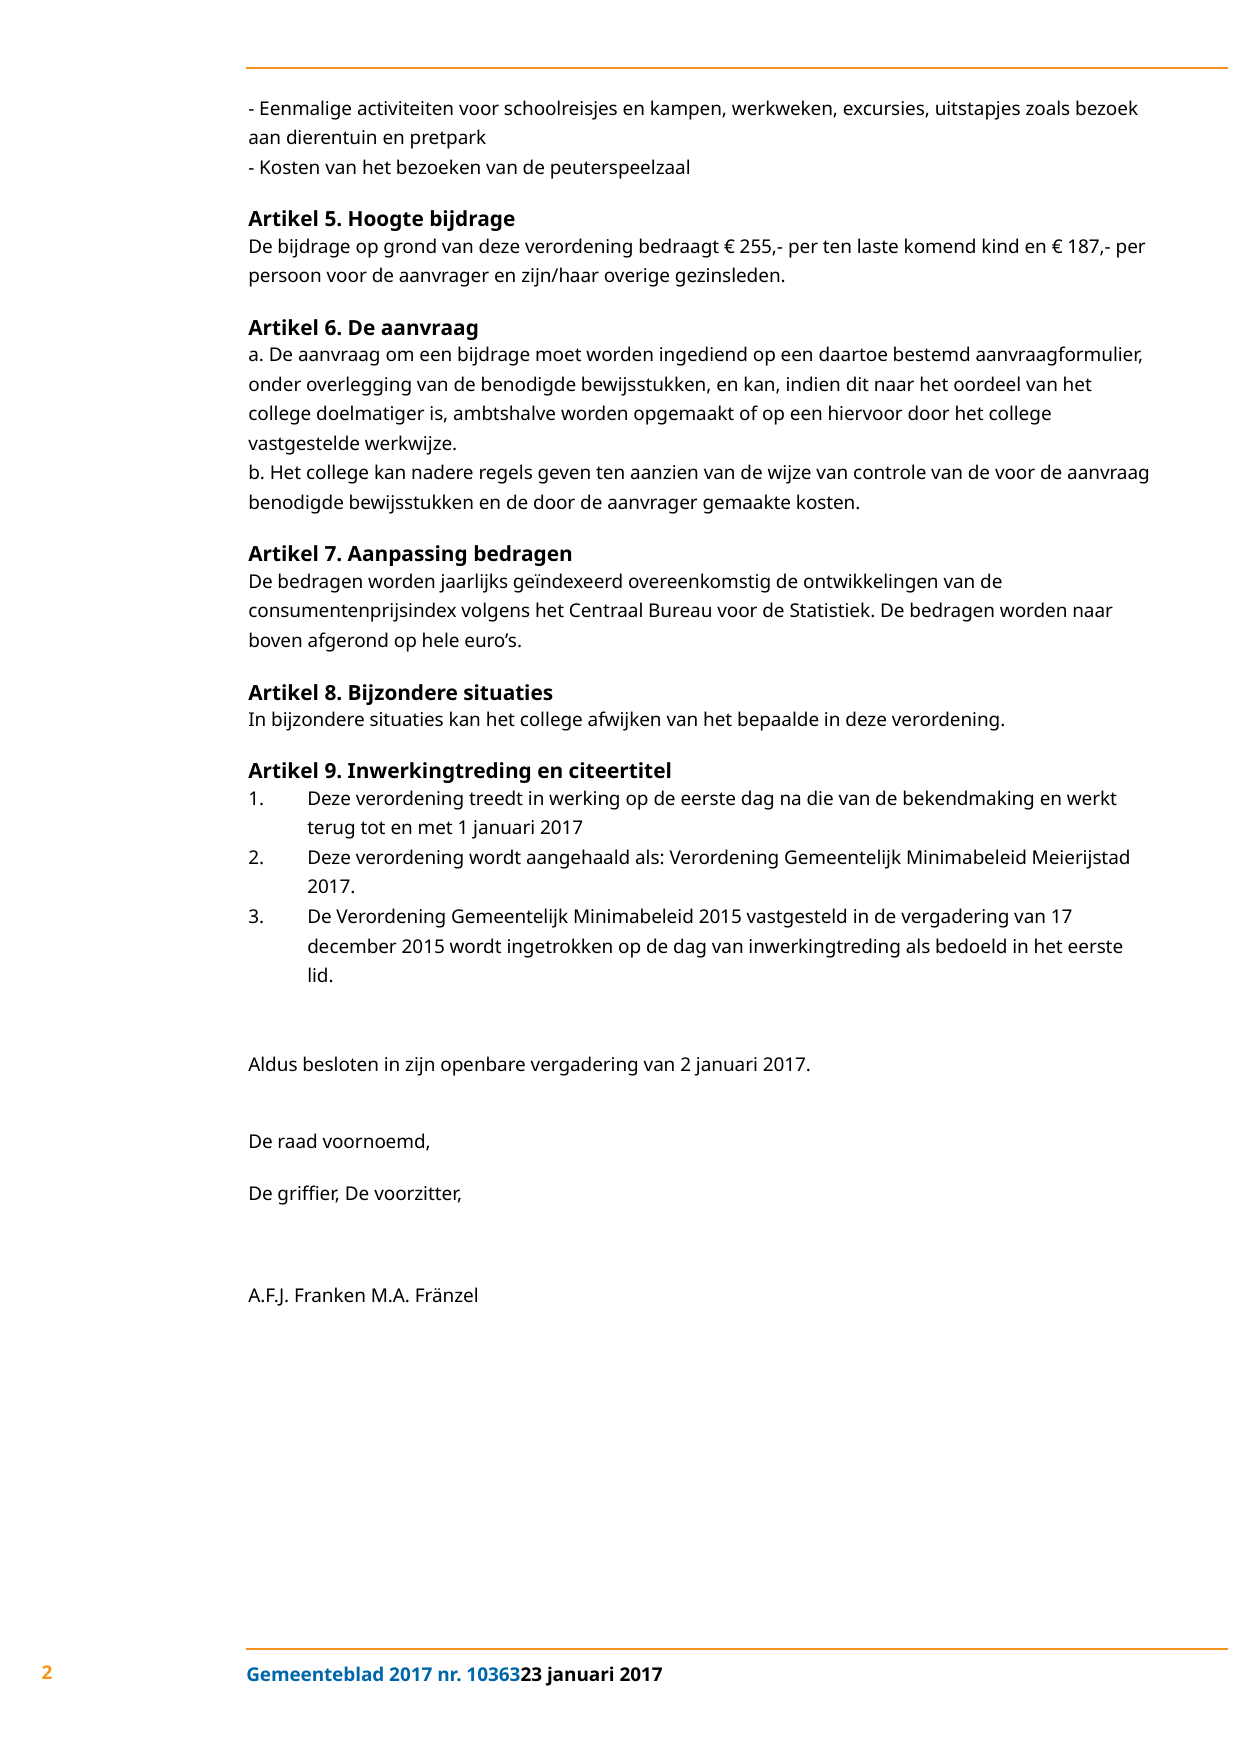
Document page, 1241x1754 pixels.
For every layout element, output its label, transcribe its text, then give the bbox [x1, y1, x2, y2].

list Deze verordening wordt aangehaald als: Verordening Gemeentelijk Minimabeleid Meierijstad 2017. [248, 844, 1152, 899]
text - Eenmalige activiteiten voor schoolreisjes en kampen, werkweken, excursies, uitstapjes zoals bezoek aan dierentuin en pretpark [248, 95, 1152, 150]
text De raad voornoemd, [248, 1128, 1152, 1154]
text In bijzondere situaties kan het college afwijken van het bepaalde in deze verordening. [248, 706, 1152, 732]
text Artikel 7. Aanpassing bedragen [248, 539, 1152, 568]
text De bijdrage op grond van deze verordening bedraagt € 255,- per ten laste komend kind en € 187,- per persoon voor de aanvrager en zijn/haar overige gezinsleden. [248, 233, 1152, 288]
text Artikel 6. De aanvraag [248, 313, 1152, 341]
text De bedragen worden jaarlijks geïndexeerd overeenkomstig de ontwikkelingen van de consumentenprijsindex volgens het Centraal Bureau voor de Statistiek. De bedragen worden naar boven afgerond op hele euro’s. [248, 568, 1152, 653]
text Artikel 5. Hoogte bijdrage [248, 204, 1152, 233]
text - Kosten van het bezoeken van de peuterspeelzaal [248, 154, 1152, 180]
text b. Het college kan nadere regels geven ten aanzien van de wijze van controle van de voor de aanvraag benodigde bewijsstukken en de door de aanvrager gemaakte kosten. [248, 459, 1152, 515]
text Aldus besloten in zijn openbare vergadering van 2 januari 2017. [248, 1051, 1152, 1077]
text a. De aanvraag om een bijdrage moet worden ingediend op een daartoe bestemd aanvraagformulier, onder overlegging van de benodigde bewijsstukken, en kan, indien dit naar het oordeel van het college doelmatiger is, ambtshalve worden opgemaakt of op een hiervoor door het college vastgestelde werkwijze. [248, 341, 1152, 456]
text A.F.J. Franken M.A. Fränzel [248, 1283, 1152, 1308]
list Deze verordening treedt in werking op de eerste dag na die van de bekendmaking en werkt terug tot en met 1 januari 2017 [248, 785, 1152, 840]
list De Verordening Gemeentelijk Minimabeleid 2015 vastgesteld in de vergadering van 17 december 2015 wordt ingetrokken op de dag van inwerkingtreding als bedoeld in het eerste lid. [248, 903, 1152, 988]
text Artikel 8. Bijzondere situaties [248, 678, 1152, 706]
text Artikel 9. Inwerkingtreding en citeertitel [248, 756, 1152, 785]
text De griffier, De voorzitter, [248, 1180, 1152, 1206]
picture [41, 47, 231, 172]
